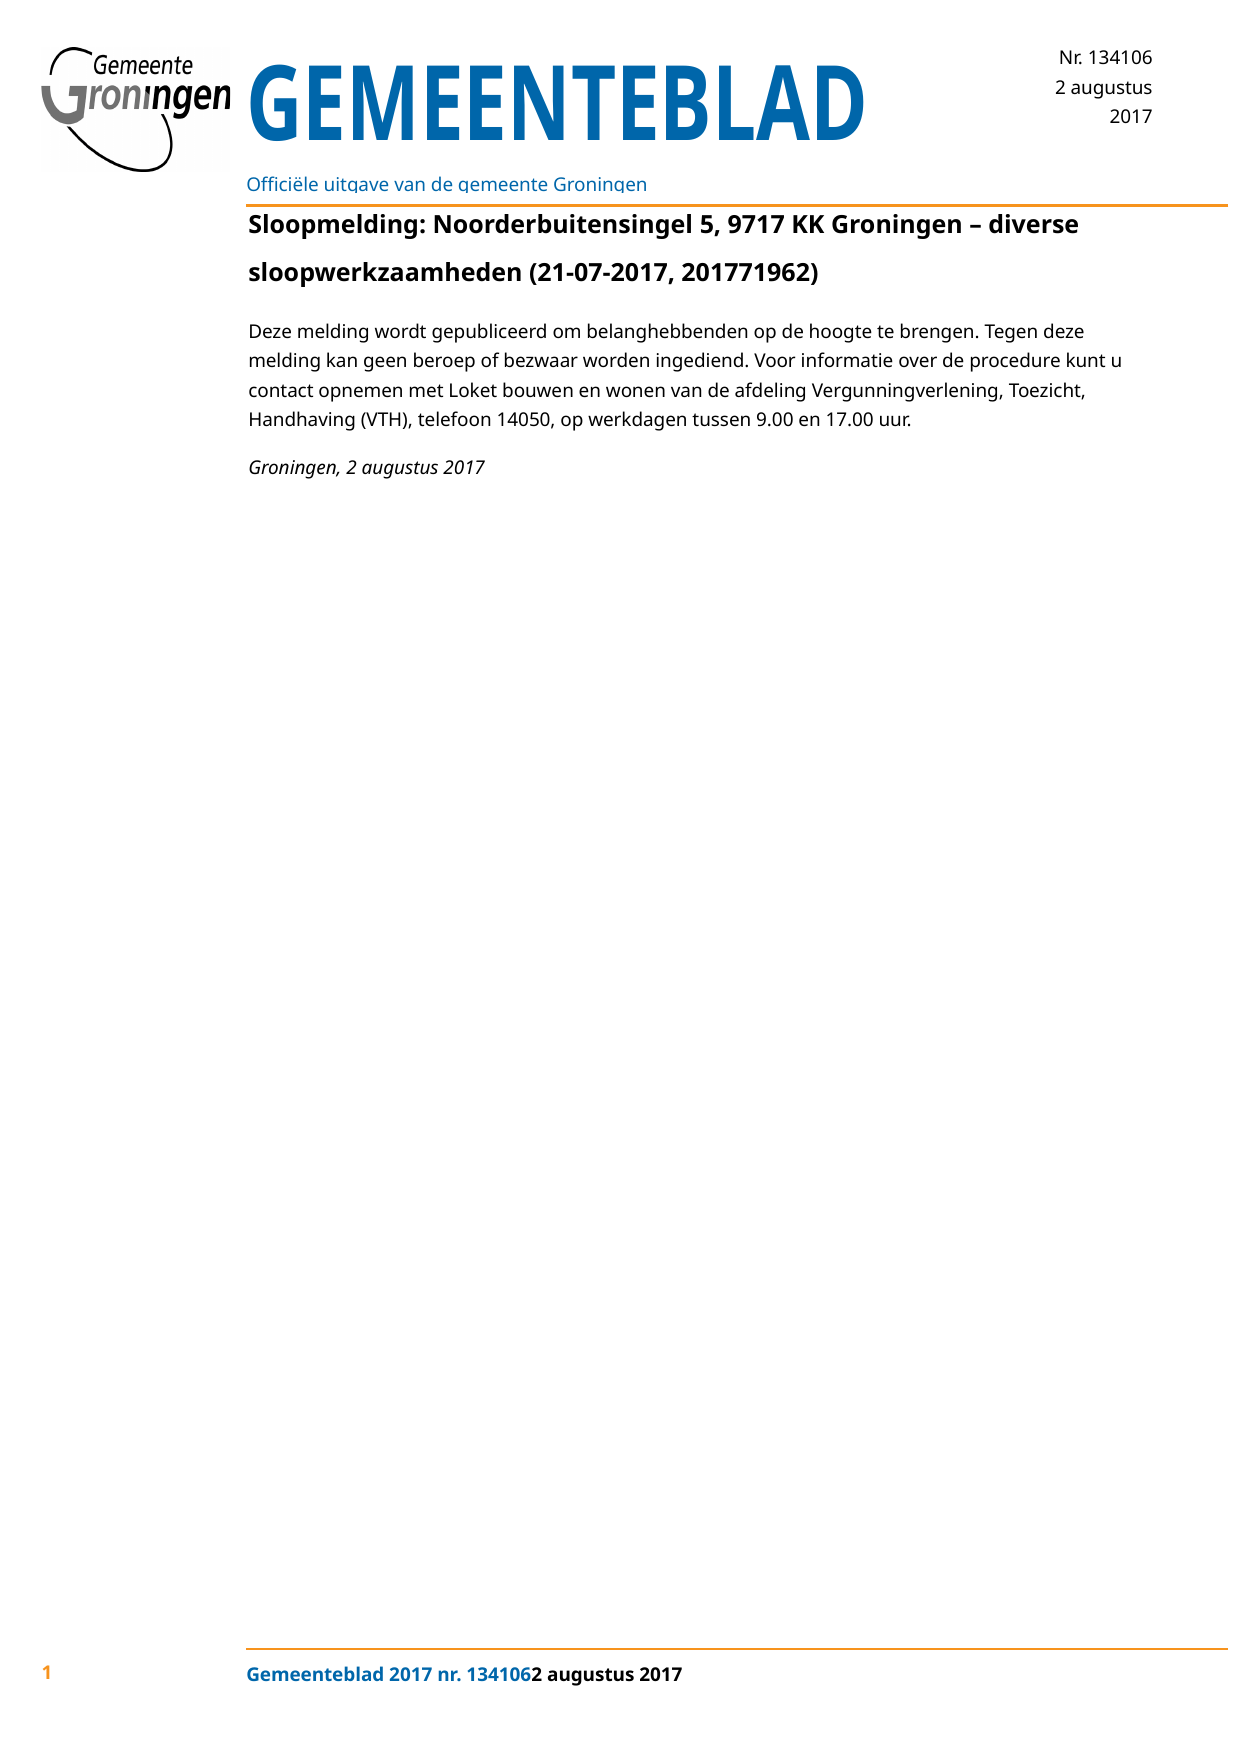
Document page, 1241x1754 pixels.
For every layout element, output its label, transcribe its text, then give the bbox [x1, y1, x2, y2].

text Deze melding wordt gepubliceerd om belanghebbenden op de hoogte te brengen. Tegen deze melding kan geen beroep of bezwaar worden ingediend. Voor informatie over de procedure kunt u contact opnemen met Loket bouwen en wonen van de afdeling Vergunningverlening, Toezicht, Handhaving (VTH), telefoon 14050, op werkdagen tussen 9.00 en 17.00 uur. [248, 318, 1152, 432]
picture [41, 47, 231, 172]
text Groningen, 2 augustus 2017 [248, 454, 1152, 480]
text Sloopmelding: Noorderbuitensingel 5, 9717 KK Groningen – diverse sloopwerkzaamheden (21-07-2017, 201771962) [248, 207, 1152, 288]
